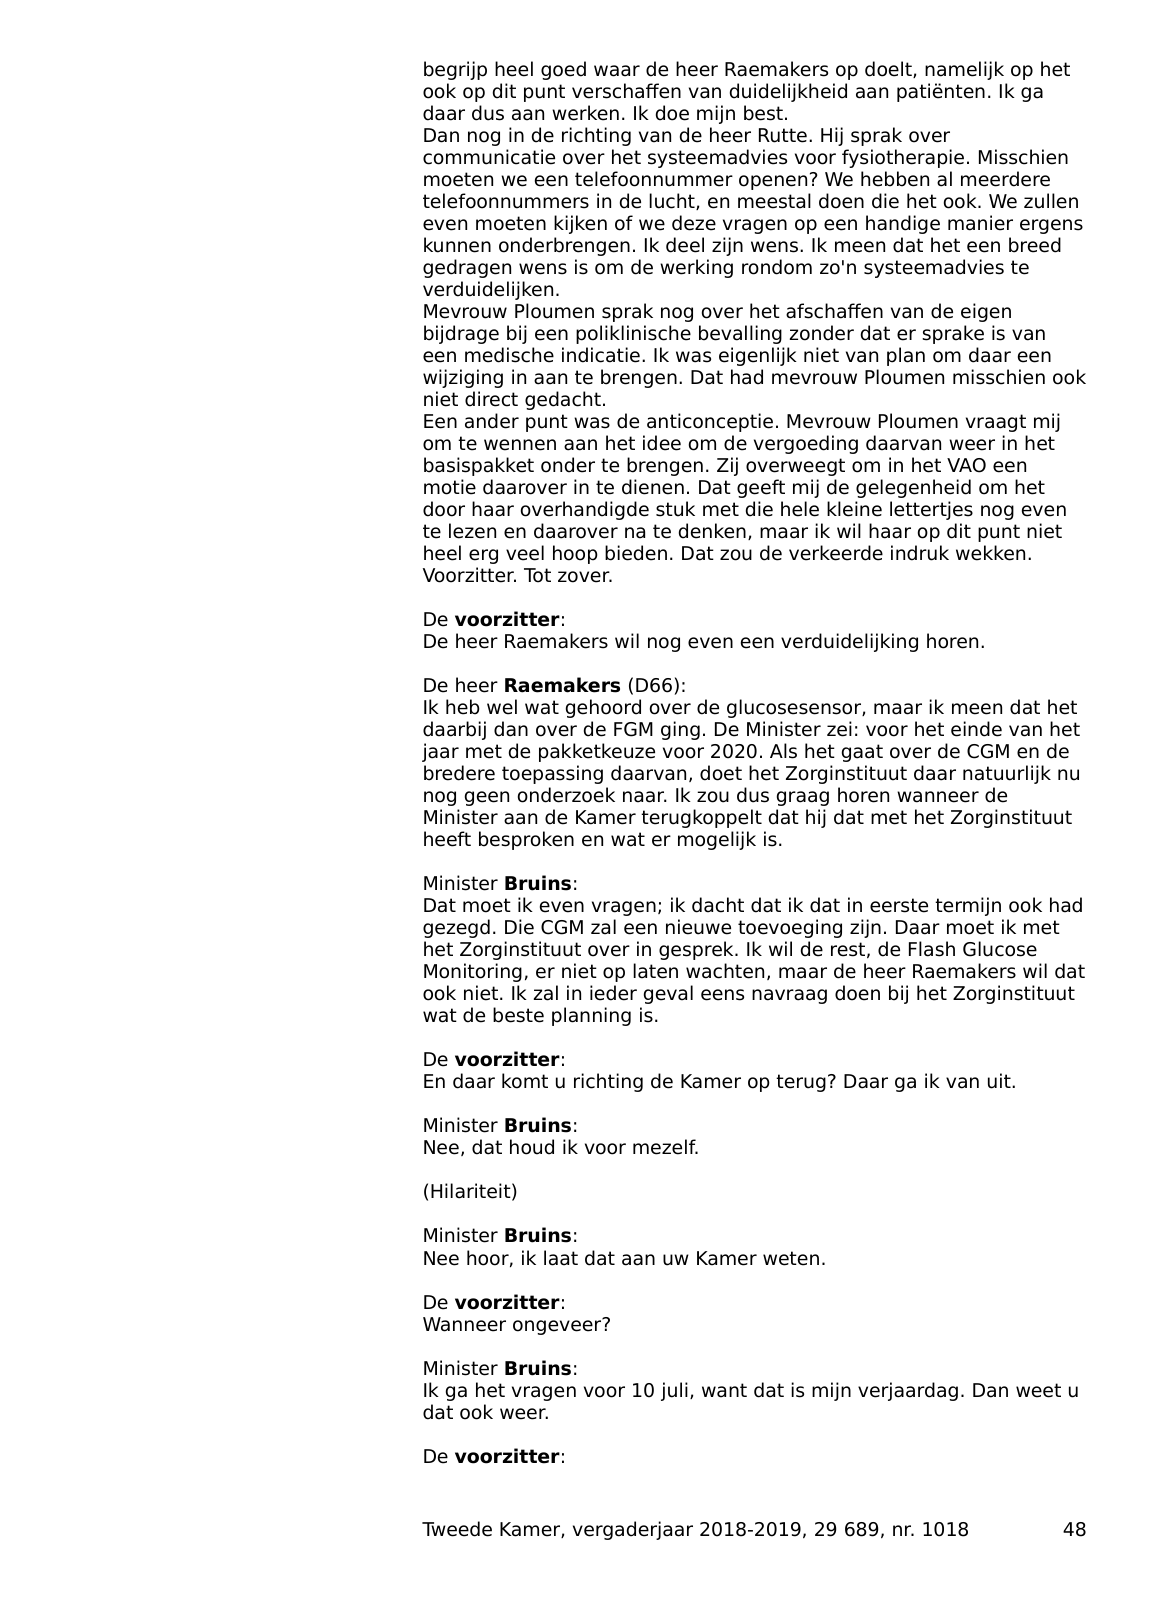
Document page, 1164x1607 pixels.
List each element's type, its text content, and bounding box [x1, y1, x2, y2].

text De voorzitter: [422, 1446, 1087, 1468]
text Minister Bruins: [422, 1358, 1087, 1380]
text Nee, dat houd ik voor mezelf. [422, 1137, 1087, 1159]
text begrijp heel goed waar de heer Raemakers op doelt, namelijk op het ook op dit punt verschaffen van duidelijkheid aan patiënten. Ik ga daar dus aan werken. Ik doe mijn best. [422, 59, 1087, 125]
text Nee hoor, ik laat dat aan uw Kamer weten. [422, 1247, 1087, 1269]
text Een ander punt was de anticonceptie. Mevrouw Ploumen vraagt mij om te wennen aan het idee om de vergoeding daarvan weer in het basispakket onder te brengen. Zij overweegt om in het VAO een motie daarover in te dienen. Dat geeft mij de gelegenheid om het door haar overhandigde stuk met die hele kleine lettertjes nog even te lezen en daarover na te denken, maar ik wil haar op dit punt niet heel erg veel hoop bieden. Dat zou de verkeerde indruk wekken. [422, 411, 1087, 564]
text (Hilariteit) [422, 1181, 1087, 1203]
text Minister Bruins: [422, 1225, 1087, 1247]
text Ik ga het vragen voor 10 juli, want dat is mijn verjaardag. Dan weet u dat ook weer. [422, 1380, 1087, 1424]
text De voorzitter: [422, 1292, 1087, 1313]
text Mevrouw Ploumen sprak nog over het afschaffen van de eigen bijdrage bij een poliklinische bevalling zonder dat er sprake is van een medische indicatie. Ik was eigenlijk niet van plan om daar een wijziging in aan te brengen. Dat had mevrouw Ploumen misschien ook niet direct gedacht. [422, 301, 1087, 411]
text Wanneer ongeveer? [422, 1313, 1087, 1336]
text Minister Bruins: [422, 1115, 1087, 1137]
text De heer Raemakers wil nog even een verduidelijking horen. [422, 631, 1087, 653]
text Dat moet ik even vragen; ik dacht dat ik dat in eerste termijn ook had gezegd. Die CGM zal een nieuwe toevoeging zijn. Daar moet ik met het Zorginstituut over in gesprek. Ik wil de rest, de Flash Glucose Monitoring, er niet op laten wachten, maar de heer Raemakers wil dat ook niet. Ik zal in ieder geval eens navraag doen bij het Zorginstituut wat de beste planning is. [422, 895, 1087, 1027]
text De voorzitter: [422, 1049, 1087, 1071]
text Voorzitter. Tot zover. [422, 564, 1087, 587]
text En daar komt u richting de Kamer op terug? Daar ga ik van uit. [422, 1071, 1087, 1093]
text Dan nog in de richting van de heer Rutte. Hij sprak over communicatie over het systeemadvies voor fysiotherapie. Misschien moeten we een telefoonnummer openen? We hebben al meerdere telefoonnummers in de lucht, en meestal doen die het ook. We zullen even moeten kijken of we deze vragen op een handige manier ergens kunnen onderbrengen. Ik deel zijn wens. Ik meen dat het een breed gedragen wens is om de werking rondom zo'n systeemadvies te verduidelijken. [422, 125, 1087, 301]
text De heer Raemakers (D66): [422, 675, 1087, 697]
text Ik heb wel wat gehoord over de glucosesensor, maar ik meen dat het daarbij dan over de FGM ging. De Minister zei: voor het einde van het jaar met de pakketkeuze voor 2020. Als het gaat over de CGM en de bredere toepassing daarvan, doet het Zorginstituut daar natuurlijk nu nog geen onderzoek naar. Ik zou dus graag horen wanneer de Minister aan de Kamer terugkoppelt dat hij dat met het Zorginstituut heeft besproken en wat er mogelijk is. [422, 697, 1087, 851]
text Minister Bruins: [422, 873, 1087, 895]
text De voorzitter: [422, 609, 1087, 631]
